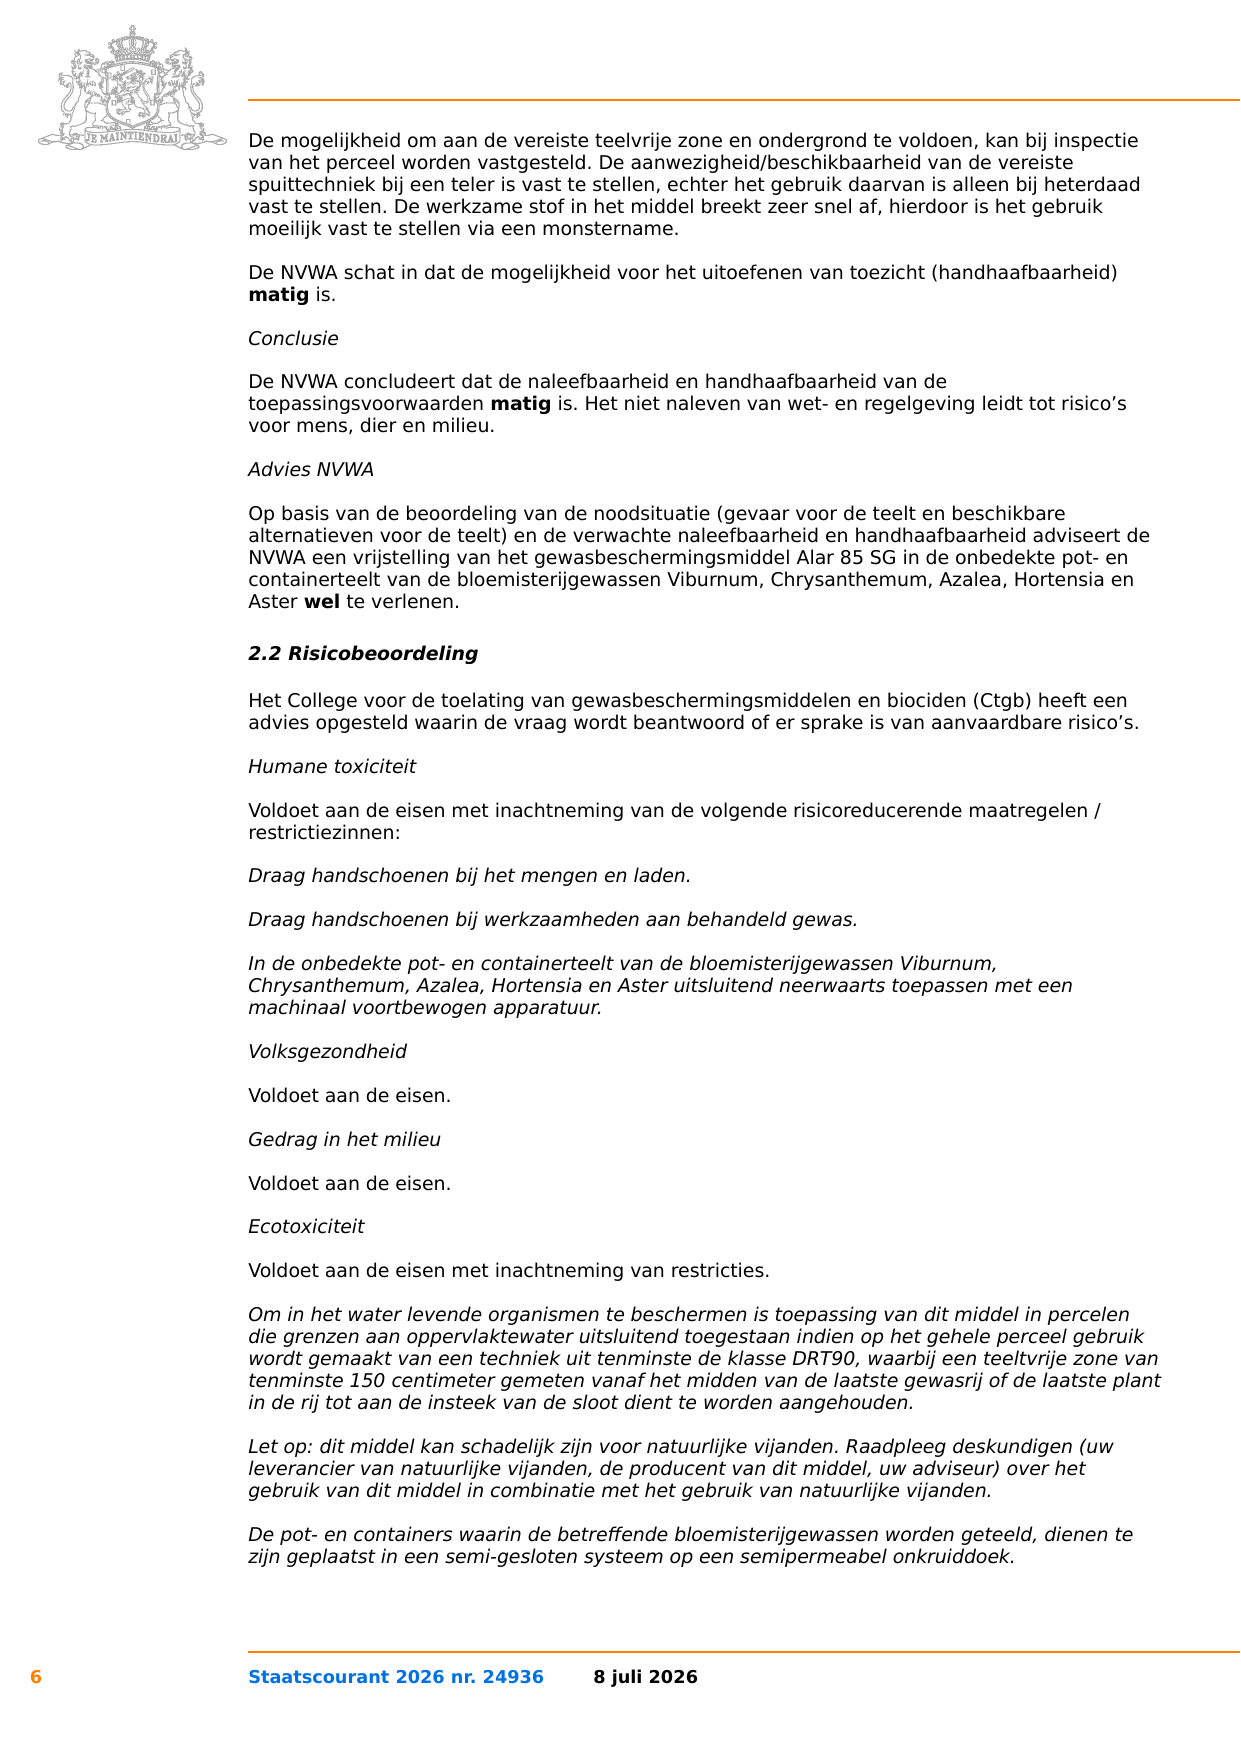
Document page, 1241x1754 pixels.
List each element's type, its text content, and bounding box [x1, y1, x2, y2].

text De NVWA schat in dat de mogelijkheid voor het uitoefenen van toezicht (handhaafbaarheid) matig is. [248, 262, 1163, 306]
text In de onbedekte pot- en containerteelt van de bloemisterijgewassen Viburnum, Chrysanthemum, Azalea, Hortensia en Aster uitsluitend neerwaarts toepassen met een machinaal voortbewogen apparatuur. [248, 953, 1163, 1019]
text Op basis van de beoordeling van de noodsituatie (gevaar voor de teelt en beschikbare alternatieven voor de teelt) en de verwachte naleefbaarheid en handhaafbaarheid adviseert de NVWA een vrijstelling van het gewasbeschermingsmiddel Alar 85 SG in de onbedekte pot- en containerteelt van de bloemisterijgewassen Viburnum, Chrysanthemum, Azalea, Hortensia en Aster wel te verlenen. [248, 503, 1163, 613]
subtitle Volksgezondheid [248, 1041, 1163, 1063]
text Het College voor de toelating van gewasbeschermingsmiddelen en biociden (Ctgb) heeft een advies opgesteld waarin de vraag wordt beantwoord of er sprake is van aanvaardbare risico’s. [248, 690, 1163, 734]
text Let op: dit middel kan schadelijk zijn voor natuurlijke vijanden. Raadpleeg deskundigen (uw leverancier van natuurlijke vijanden, de producent van dit middel, uw adviseur) over het gebruik van dit middel in combinatie met het gebruik van natuurlijke vijanden. [248, 1436, 1163, 1502]
subtitle Advies NVWA [248, 459, 1163, 481]
subtitle Gedrag in het milieu [248, 1129, 1163, 1151]
picture [38, 25, 227, 150]
text De NVWA concludeert dat de naleefbaarheid en handhaafbaarheid van de toepassingsvoorwaarden matig is. Het niet naleven van wet- en regelgeving leidt tot risico’s voor mens, dier en milieu. [248, 371, 1163, 437]
subtitle Conclusie [248, 327, 1163, 349]
text Voldoet aan de eisen met inachtneming van restricties. [248, 1260, 1163, 1282]
subtitle Humane toxiciteit [248, 756, 1163, 778]
text De mogelijkheid om aan de vereiste teelvrije zone en ondergrond te voldoen, kan bij inspectie van het perceel worden vastgesteld. De aanwezigheid/beschikbaarheid van de vereiste spuittechniek bij een teler is vast te stellen, echter het gebruik daarvan is alleen bij heterdaad vast te stellen. De werkzame stof in het middel breekt zeer snel af, hierdoor is het gebruik moeilijk vast te stellen via een monstername. [248, 130, 1163, 240]
subtitle 2.2 Risicobeoordeling [248, 643, 1163, 665]
text Voldoet aan de eisen. [248, 1085, 1163, 1107]
subtitle Ecotoxiciteit [248, 1216, 1163, 1238]
text De pot- en containers waarin de betreffende bloemisterijgewassen worden geteeld, dienen te zijn geplaatst in een semi-gesloten systeem op een semipermeabel onkruiddoek. [248, 1524, 1163, 1568]
text Voldoet aan de eisen met inachtneming van de volgende risicoreducerende maatregelen / restrictiezinnen: [248, 799, 1163, 843]
text Draag handschoenen bij het mengen en laden. [248, 865, 1163, 887]
text Draag handschoenen bij werkzaamheden aan behandeld gewas. [248, 909, 1163, 931]
text Om in het water levende organismen te beschermen is toepassing van dit middel in percelen die grenzen aan oppervlaktewater uitsluitend toegestaan indien op het gehele perceel gebruik wordt gemaakt van een techniek uit tenminste de klasse DRT90, waarbij een teeltvrije zone van tenminste 150 centimeter gemeten vanaf het midden van de laatste gewasrij of de laatste plant in de rij tot aan de insteek van de sloot dient te worden aangehouden. [248, 1304, 1163, 1414]
text Voldoet aan de eisen. [248, 1172, 1163, 1194]
